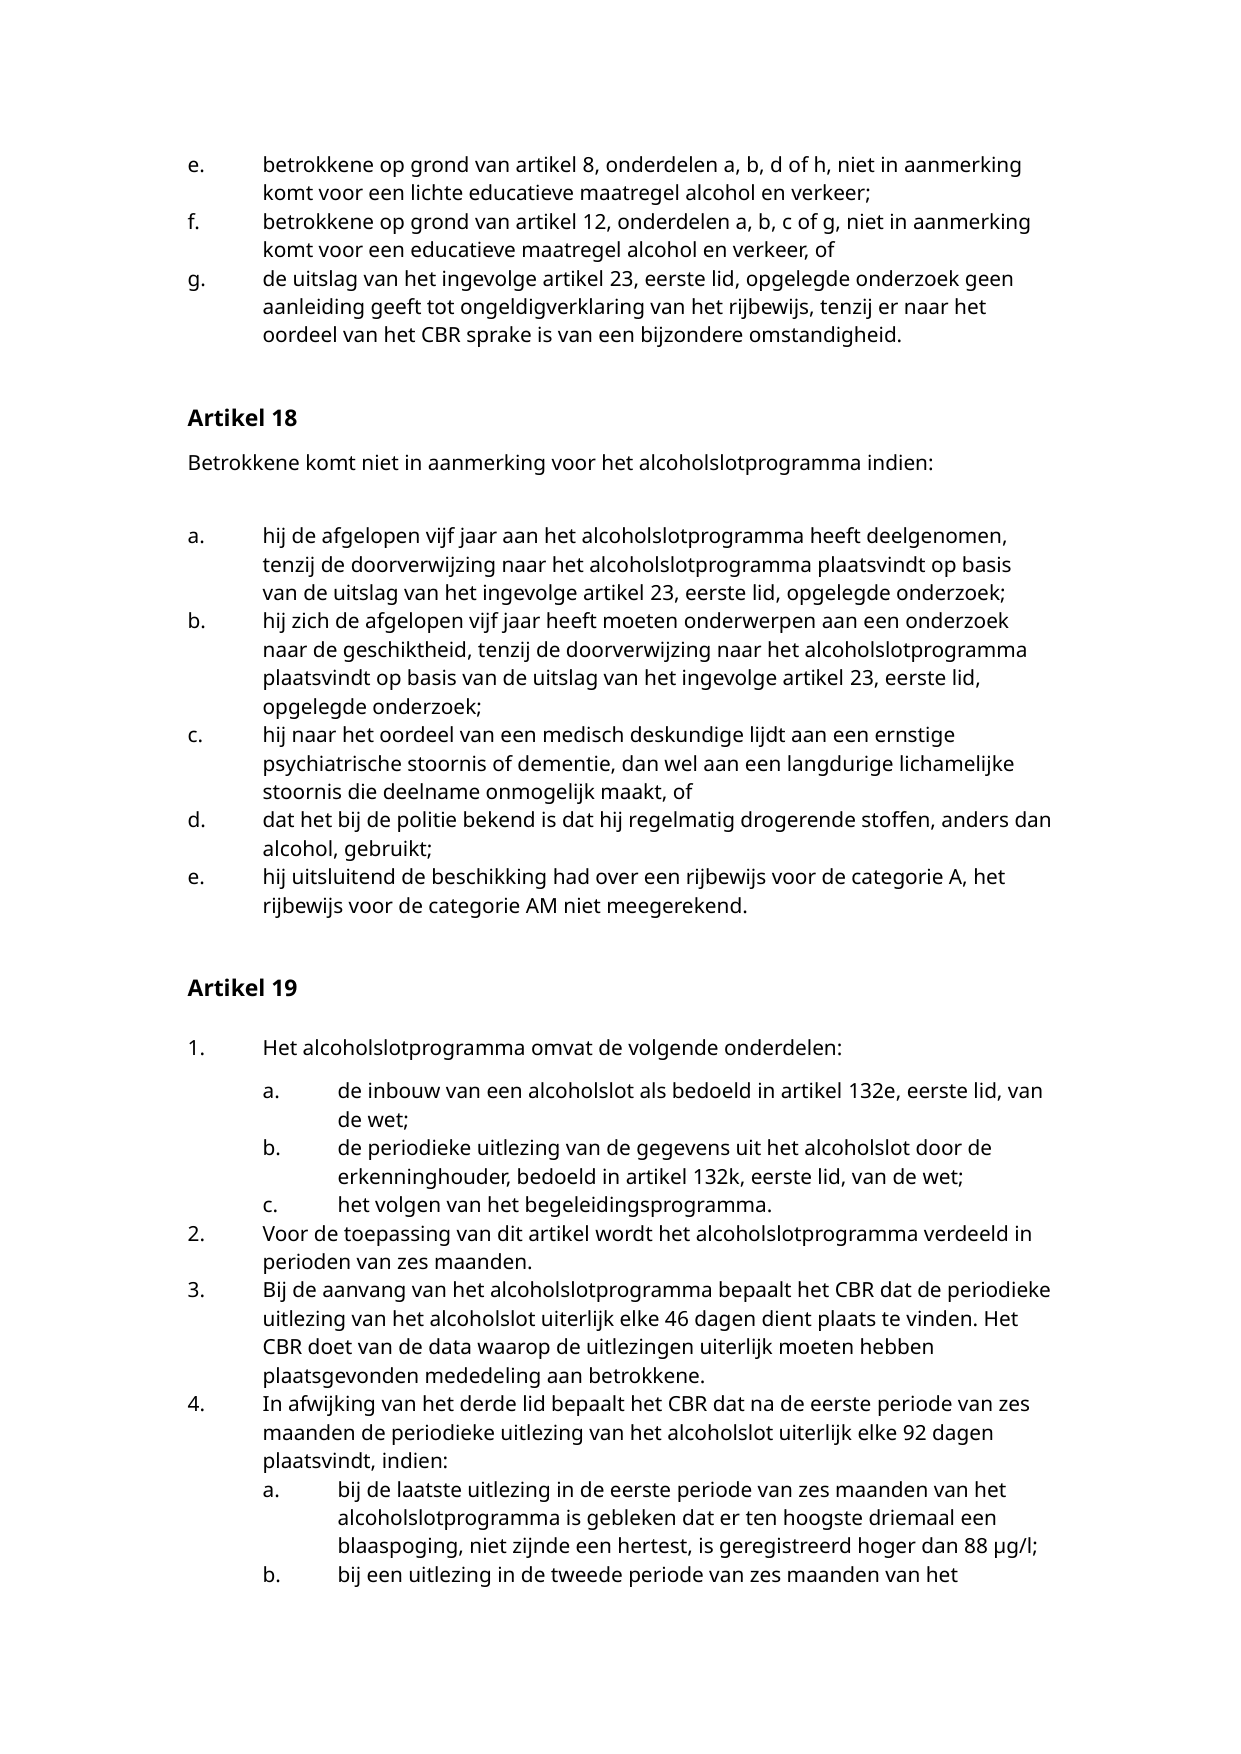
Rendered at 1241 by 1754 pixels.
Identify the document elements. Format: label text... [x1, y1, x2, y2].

list Voor de toepassing van dit artikel wordt het alcoholslotprogramma verdeeld in perioden van zes maanden. [187, 1219, 1053, 1276]
list de periodieke uitlezing van de gegevens uit het alcoholslot door de erkenninghouder, bedoeld in artikel 132k, eerste lid, van de wet; [262, 1133, 1053, 1190]
list het volgen van het begeleidingsprogramma. [262, 1190, 1053, 1219]
list dat het bij de politie bekend is dat hij regelmatig drogerende stoffen, anders dan alcohol, gebruikt; [187, 806, 1053, 862]
text Betrokkene komt niet in aanmerking voor het alcoholslotprogramma indien: [187, 448, 1053, 476]
list hij de afgelopen vijf jaar aan het alcoholslotprogramma heeft deelgenomen, tenzij de doorverwijzing naar het alcoholslotprogramma plaatsvindt op basis van de uitslag van het ingevolge artikel 23, eerste lid, opgelegde onderzoek; [187, 521, 1053, 607]
list de inbouw van een alcoholslot als bedoeld in artikel 132e, eerste lid, van de wet; [262, 1077, 1053, 1133]
list de uitslag van het ingevolge artikel 23, eerste lid, opgelegde onderzoek geen aanleiding geeft tot ongeldigverklaring van het rijbewijs, tenzij er naar het oordeel van het CBR sprake is van een bijzondere omstandigheid. [187, 264, 1053, 349]
list Het alcoholslotprogramma omvat de volgende onderdelen: [187, 1033, 1053, 1062]
list bij een uitlezing in de tweede periode van zes maanden van het [262, 1560, 1053, 1588]
list hij naar het oordeel van een medisch deskundige lijdt aan een ernstige psychiatrische stoornis of dementie, dan wel aan een langdurige lichamelijke stoornis die deelname onmogelijk maakt, of [187, 720, 1053, 806]
list hij uitsluitend de beschikking had over een rijbewijs voor de categorie A, het rijbewijs voor de categorie AM niet meegerekend. [187, 862, 1053, 919]
list betrokkene op grond van artikel 12, onderdelen a, b, c of g, niet in aanmerking komt voor een educatieve maatregel alcohol en verkeer, of [187, 207, 1053, 264]
list bij de laatste uitlezing in de eerste periode van zes maanden van het alcoholslotprogramma is gebleken dat er ten hoogste driemaal een blaaspoging, niet zijnde een hertest, is geregistreerd hoger dan 88 µg/l; [262, 1475, 1053, 1560]
subtitle Artikel 18 [187, 402, 1053, 433]
list Bij de aanvang van het alcoholslotprogramma bepaalt het CBR dat de periodieke uitlezing van het alcoholslot uiterlijk elke 46 dagen dient plaats te vinden. Het CBR doet van de data waarop de uitlezingen uiterlijk moeten hebben plaatsgevonden mededeling aan betrokkene. [187, 1276, 1053, 1389]
list hij zich de afgelopen vijf jaar heeft moeten onderwerpen aan een onderzoek naar de geschiktheid, tenzij de doorverwijzing naar het alcoholslotprogramma plaatsvindt op basis van de uitslag van het ingevolge artikel 23, eerste lid, opgelegde onderzoek; [187, 607, 1053, 720]
subtitle Artikel 19 [187, 972, 1053, 1003]
list In afwijking van het derde lid bepaalt het CBR dat na de eerste periode van zes maanden de periodieke uitlezing van het alcoholslot uiterlijk elke 92 dagen plaatsvindt, indien: [187, 1389, 1053, 1475]
list betrokkene op grond van artikel 8, onderdelen a, b, d of h, niet in aanmerking komt voor een lichte educatieve maatregel alcohol en verkeer; [187, 150, 1053, 207]
